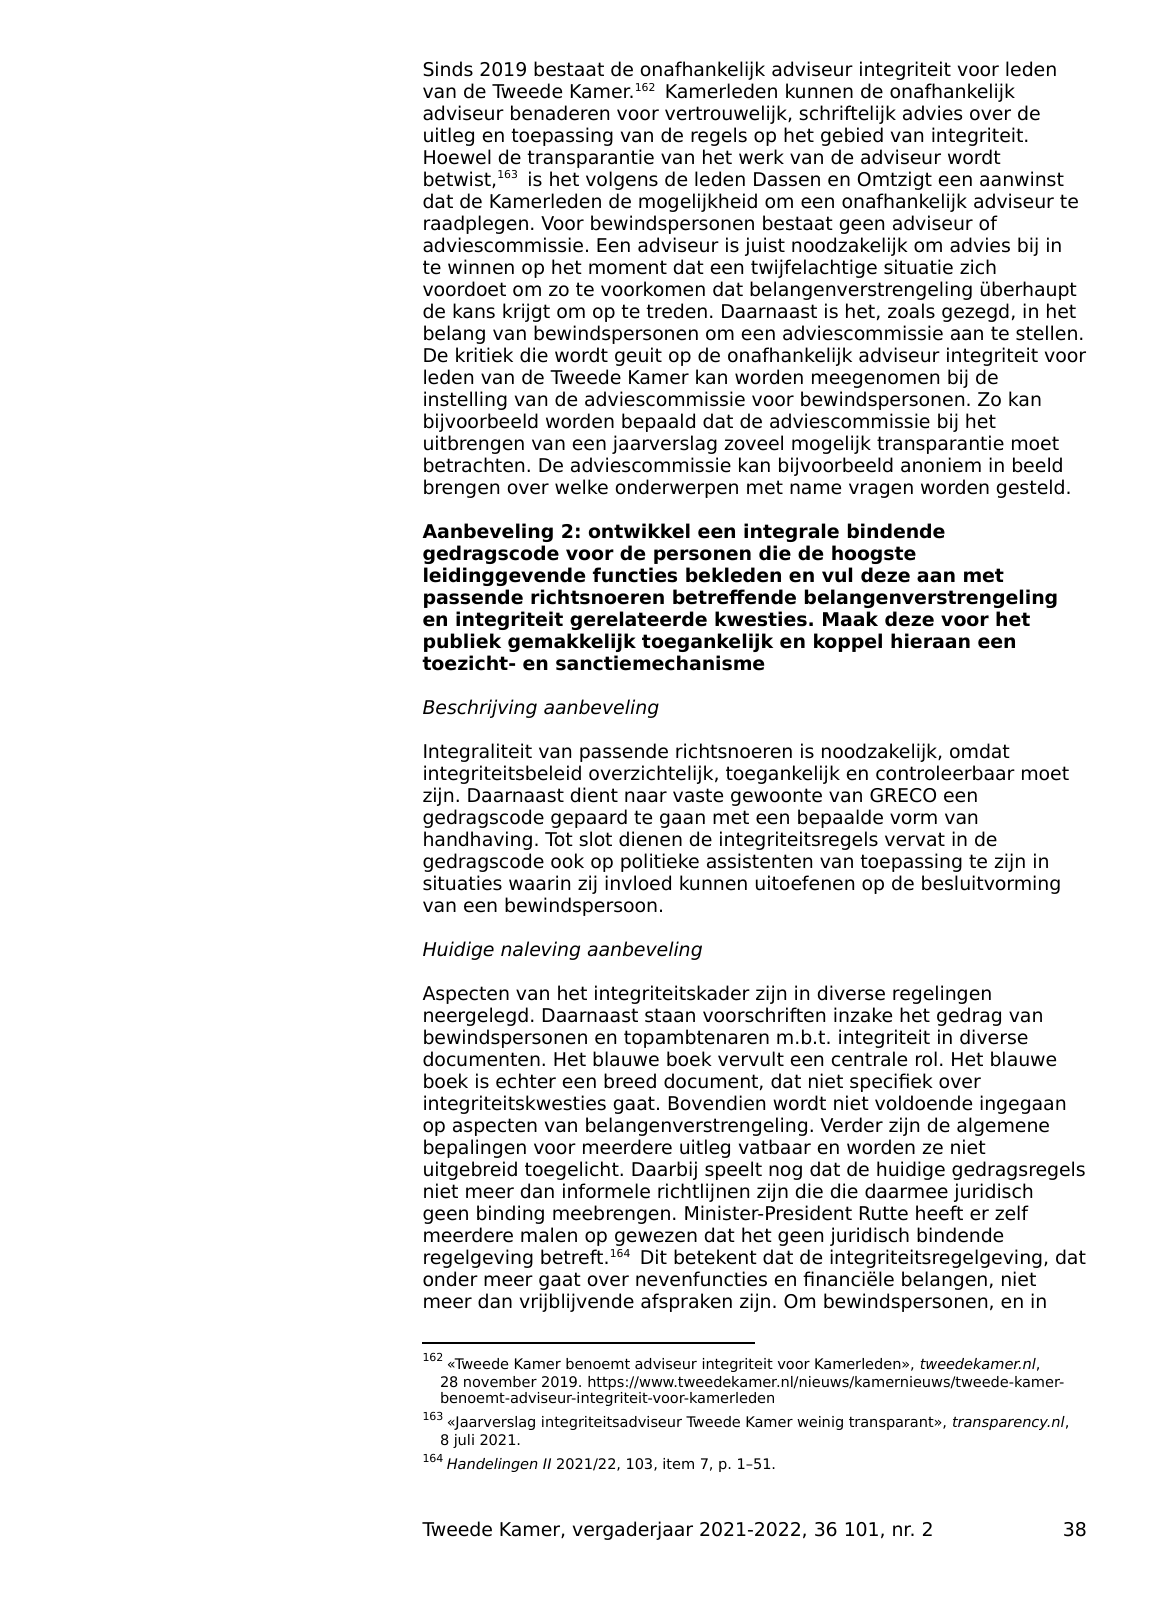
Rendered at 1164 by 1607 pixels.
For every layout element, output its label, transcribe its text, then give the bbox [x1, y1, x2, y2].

text Aspecten van het integriteitskader zijn in diverse regelingen neergelegd. Daarnaast staan voorschriften inzake het gedrag van bewindspersonen en topambtenaren m.b.t. integriteit in diverse documenten. Het blauwe boek vervult een centrale rol. Het blauwe boek is echter een breed document, dat niet specifiek over integriteitskwesties gaat. Bovendien wordt niet voldoende ingegaan op aspecten van belangenverstrengeling. Verder zijn de algemene bepalingen voor meerdere uitleg vatbaar en worden ze niet uitgebreid toegelicht. Daarbij speelt nog dat de huidige gedragsregels niet meer dan informele richtlijnen zijn die die daarmee juridisch geen binding meebrengen. Minister-President Rutte heeft er zelf meerdere malen op gewezen dat het geen juridisch bindende regelgeving betreft. Dit betekent dat de integriteitsregelgeving, dat onder meer gaat over nevenfuncties en financiële belangen, niet meer dan vrijblijvende afspraken zijn. Om bewindspersonen, en in [422, 983, 1087, 1313]
subtitle Huidige naleving aanbeveling [422, 939, 1087, 961]
text Handelingen II 2021/22, 103, item 7, p. 1–51. [422, 1452, 1087, 1474]
subtitle Beschrijving aanbeveling [422, 697, 1087, 719]
text «Jaarverslag integriteitsadviseur Tweede Kamer weinig transparant», transparency.nl, 8 juli 2021. [422, 1410, 1087, 1449]
text «Tweede Kamer benoemt adviseur integriteit voor Kamerleden», tweedekamer.nl, 28 november 2019. https://www.tweedekamer.nl/nieuws/kamernieuws/tweede-kamer-benoemt-adviseur-integriteit-voor-kamerleden [422, 1352, 1087, 1407]
text Integraliteit van passende richtsnoeren is noodzakelijk, omdat integriteitsbeleid overzichtelijk, toegankelijk en controleerbaar moet zijn. Daarnaast dient naar vaste gewoonte van GRECO een gedragscode gepaard te gaan met een bepaalde vorm van handhaving. Tot slot dienen de integriteitsregels vervat in de gedragscode ook op politieke assistenten van toepassing te zijn in situaties waarin zij invloed kunnen uitoefenen op de besluitvorming van een bewindspersoon. [422, 741, 1087, 917]
subtitle Aanbeveling 2: ontwikkel een integrale bindende gedragscode voor de personen die de hoogste leidinggevende functies bekleden en vul deze aan met passende richtsnoeren betreffende belangenverstrengeling en integriteit gerelateerde kwesties. Maak deze voor het publiek gemakkelijk toegankelijk en koppel hieraan een toezicht- en sanctiemechanisme [422, 521, 1087, 675]
text Sinds 2019 bestaat de onafhankelijk adviseur integriteit voor leden van de Tweede Kamer. Kamerleden kunnen de onafhankelijk adviseur benaderen voor vertrouwelijk, schriftelijk advies over de uitleg en toepassing van de regels op het gebied van integriteit. Hoewel de transparantie van het werk van de adviseur wordt betwist, is het volgens de leden Dassen en Omtzigt een aanwinst dat de Kamerleden de mogelijkheid om een onafhankelijk adviseur te raadplegen. Voor bewindspersonen bestaat geen adviseur of adviescommissie. Een adviseur is juist noodzakelijk om advies bij in te winnen op het moment dat een twijfelachtige situatie zich voordoet om zo te voorkomen dat belangenverstrengeling überhaupt de kans krijgt om op te treden. Daarnaast is het, zoals gezegd, in het belang van bewindspersonen om een adviescommissie aan te stellen. De kritiek die wordt geuit op de onafhankelijk adviseur integriteit voor leden van de Tweede Kamer kan worden meegenomen bij de instelling van de adviescommissie voor bewindspersonen. Zo kan bijvoorbeeld worden bepaald dat de adviescommissie bij het uitbrengen van een jaarverslag zoveel mogelijk transparantie moet betrachten. De adviescommissie kan bijvoorbeeld anoniem in beeld brengen over welke onderwerpen met name vragen worden gesteld. [422, 59, 1087, 499]
